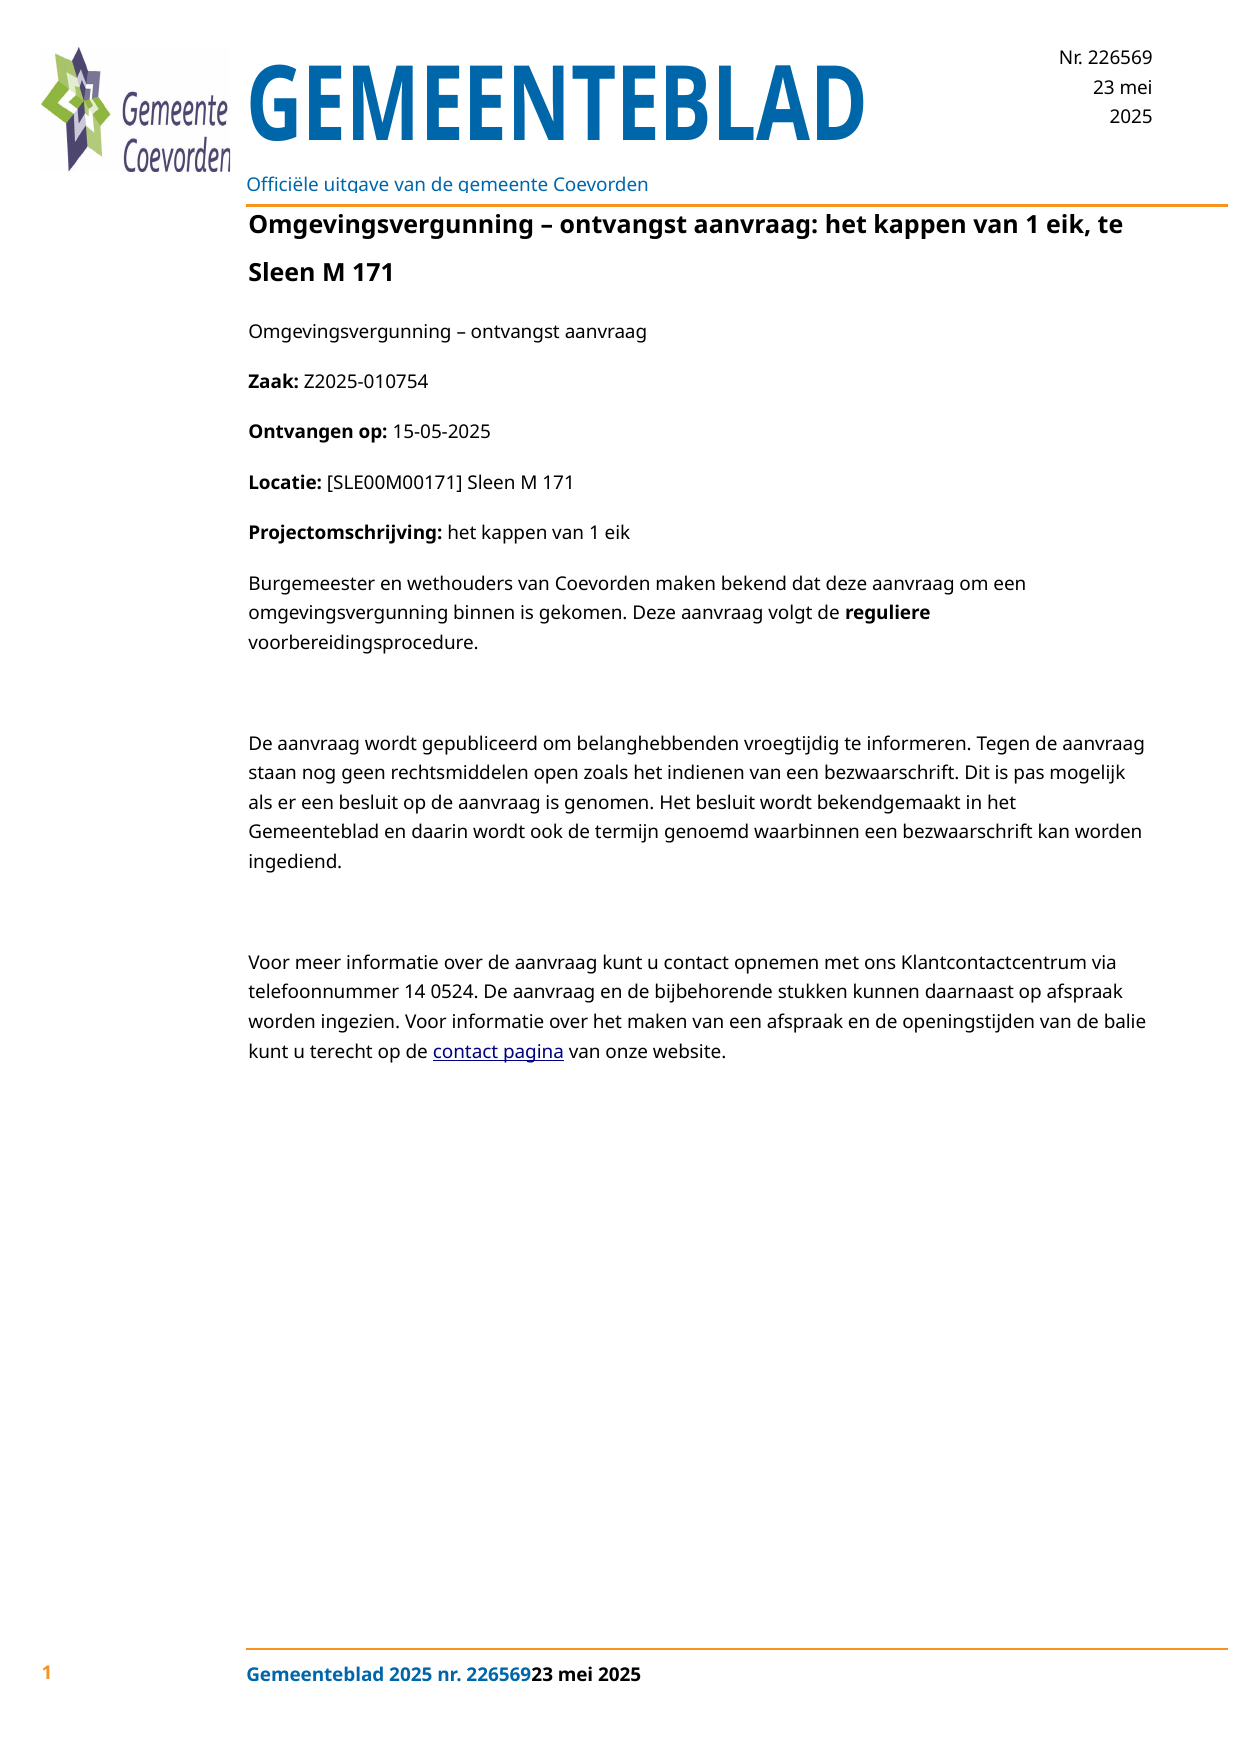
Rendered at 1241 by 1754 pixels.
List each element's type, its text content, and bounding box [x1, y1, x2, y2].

text De aanvraag wordt gepubliceerd om belanghebbenden vroegtijdig te informeren. Tegen de aanvraag staan nog geen rechtsmiddelen open zoals het indienen van een bezwaarschrift. Dit is pas mogelijk als er een besluit op de aanvraag is genomen. Het besluit wordt bekendgemaakt in het Gemeenteblad en daarin wordt ook de termijn genoemd waarbinnen een bezwaarschrift kan worden ingediend. [248, 730, 1152, 874]
text Projectomschrijving: het kappen van 1 eik [248, 519, 1152, 545]
text Zaak: Z2025-010754 [248, 368, 1152, 394]
text Ontvangen op: 15-05-2025 [248, 419, 1152, 444]
text Voor meer informatie over de aanvraag kunt u contact opnemen met ons Klantcontactcentrum via telefoonnummer 14 0524. De aanvraag en de bijbehorende stukken kunnen daarnaast op afspraak worden ingezien. Voor informatie over het maken van een afspraak en de openingstijden van de balie kunt u terecht op de contact pagina van onze website. [248, 949, 1152, 1064]
text Omgevingsvergunning – ontvangst aanvraag [248, 318, 1152, 344]
text Omgevingsvergunning – ontvangst aanvraag: het kappen van 1 eik, te Sleen M 171 [248, 207, 1152, 288]
text Burgemeester en wethouders van Coevorden maken bekend dat deze aanvraag om een omgevingsvergunning binnen is gekomen. Deze aanvraag volgt de reguliere voorbereidingsprocedure. [248, 570, 1152, 655]
picture [41, 47, 231, 172]
text Locatie: [SLE00M00171] Sleen M 171 [248, 469, 1152, 495]
